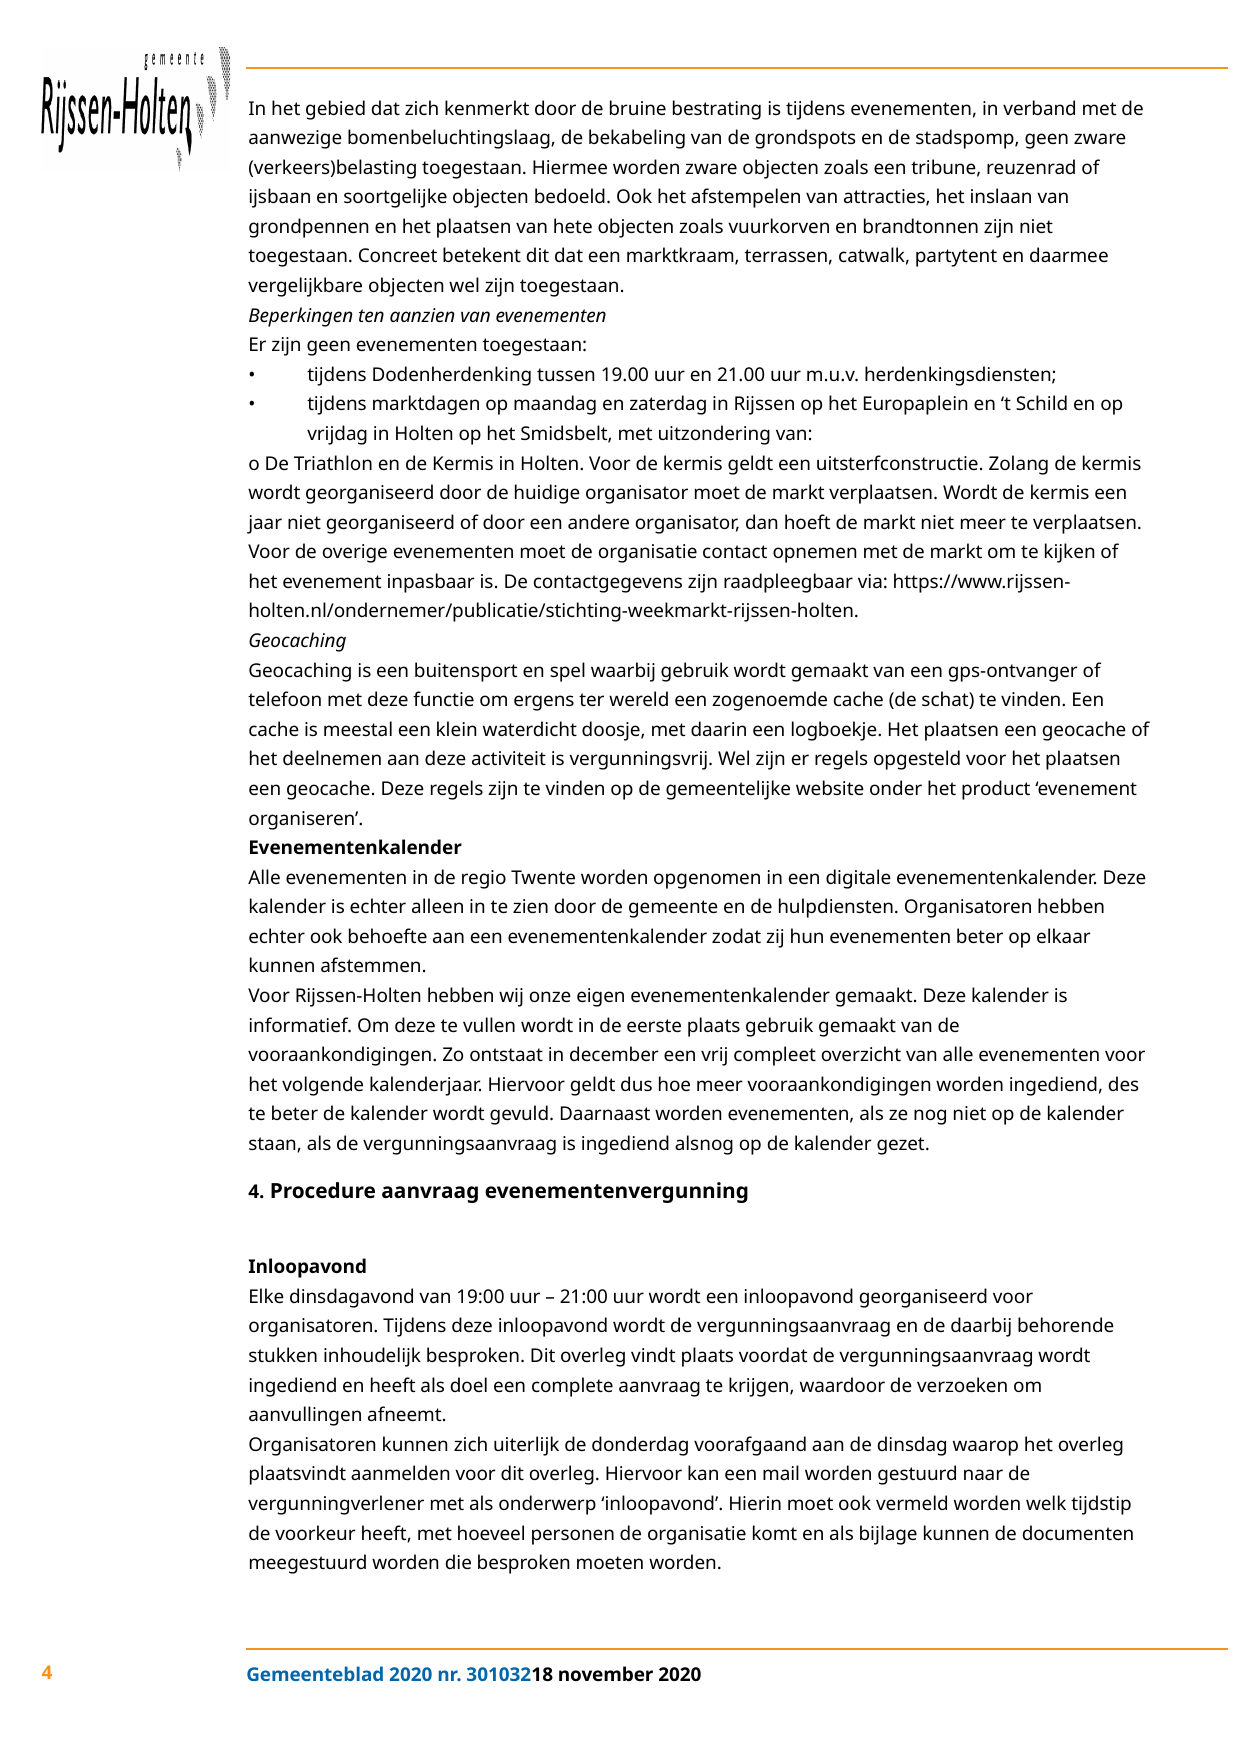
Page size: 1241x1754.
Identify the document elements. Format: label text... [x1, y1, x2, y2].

text Er zijn geen evenementen toegestaan: [248, 331, 1152, 357]
text Organisatoren kunnen zich uiterlijk de donderdag voorafgaand aan de dinsdag waarop het overleg plaatsvindt aanmelden voor dit overleg. Hiervoor kan een mail worden gestuurd naar de vergunningverlener met als onderwerp ‘inloopavond’. Hierin moet ook vermeld worden welk tijdstip de voorkeur heeft, met hoeveel personen de organisatie komt en als bijlage kunnen de documenten meegestuurd worden die besproken moeten worden. [248, 1431, 1152, 1575]
text Beperkingen ten aanzien van evenementen [248, 302, 1152, 328]
picture [41, 47, 231, 172]
text Elke dinsdagavond van 19:00 uur – 21:00 uur wordt een inloopavond georganiseerd voor organisatoren. Tijdens deze inloopavond wordt de vergunningsaanvraag en de daarbij behorende stukken inhoudelijk besproken. Dit overleg vindt plaats voordat de vergunningsaanvraag wordt ingediend en heeft als doel een complete aanvraag te krijgen, waardoor de verzoeken om aanvullingen afneemt. [248, 1283, 1152, 1427]
text Evenementenkalender [248, 834, 1152, 860]
text Geocaching [248, 627, 1152, 653]
text Geocaching is een buitensport en spel waarbij gebruik wordt gemaakt van een gps-ontvanger of telefoon met deze functie om ergens ter wereld een zogenoemde cache (de schat) te vinden. Een cache is meestal een klein waterdicht doosje, met daarin een logboekje. Het plaatsen een geocache of het deelnemen aan deze activiteit is vergunningsvrij. Wel zijn er regels opgesteld voor het plaatsen een geocache. Deze regels zijn te vinden op de gemeentelijke website onder het product ‘evenement organiseren’. [248, 657, 1152, 831]
text o De Triathlon en de Kermis in Holten. Voor de kermis geldt een uitsterfconstructie. Zolang de kermis wordt georganiseerd door de huidige organisator moet de markt verplaatsen. Wordt de kermis een jaar niet georganiseerd of door een andere organisator, dan hoeft de markt niet meer te verplaatsen. [248, 450, 1152, 535]
text Inloopavond [248, 1253, 1152, 1279]
text Voor Rijssen-Holten hebben wij onze eigen evenementenkalender gemaakt. Deze kalender is informatief. Om deze te vullen wordt in de eerste plaats gebruik gemaakt van de vooraankondigingen. Zo ontstaat in december een vrij compleet overzicht van alle evenementen voor het volgende kalenderjaar. Hiervoor geldt dus hoe meer vooraankondigingen worden ingediend, des te beter de kalender wordt gevuld. Daarnaast worden evenementen, als ze nog niet op de kalender staan, als de vergunningsaanvraag is ingediend alsnog op de kalender gezet. [248, 982, 1152, 1156]
list tijdens Dodenherdenking tussen 19.00 uur en 21.00 uur m.u.v. herdenkingsdiensten; [248, 361, 1152, 387]
text Alle evenementen in de regio Twente worden opgenomen in een digitale evenementenkalender. Deze kalender is echter alleen in te zien door de gemeente en de hulpdiensten. Organisatoren hebben echter ook behoefte aan een evenementenkalender zodat zij hun evenementen beter op elkaar kunnen afstemmen. [248, 864, 1152, 978]
list tijdens marktdagen op maandag en zaterdag in Rijssen op het Europaplein en ‘t Schild en op vrijdag in Holten op het Smidsbelt, met uitzondering van: [248, 391, 1152, 446]
text Voor de overige evenementen moet de organisatie contact opnemen met de markt om te kijken of het evenement inpasbaar is. De contactgegevens zijn raadpleegbaar via: https://www.rijssen-holten.nl/ondernemer/publicatie/stichting-weekmarkt-rijssen-holten. [248, 538, 1152, 623]
text 4. Procedure aanvraag evenementenvergunning [248, 1176, 1152, 1204]
text In het gebied dat zich kenmerkt door de bruine bestrating is tijdens evenementen, in verband met de aanwezige bomenbeluchtingslaag, de bekabeling van de grondspots en de stadspomp, geen zware (verkeers)belasting toegestaan. Hiermee worden zware objecten zoals een tribune, reuzenrad of ijsbaan en soortgelijke objecten bedoeld. Ook het afstempelen van attracties, het inslaan van grondpennen en het plaatsen van hete objecten zoals vuurkorven en brandtonnen zijn niet toegestaan. Concreet betekent dit dat een marktkraam, terrassen, catwalk, partytent en daarmee vergelijkbare objecten wel zijn toegestaan. [248, 95, 1152, 298]
